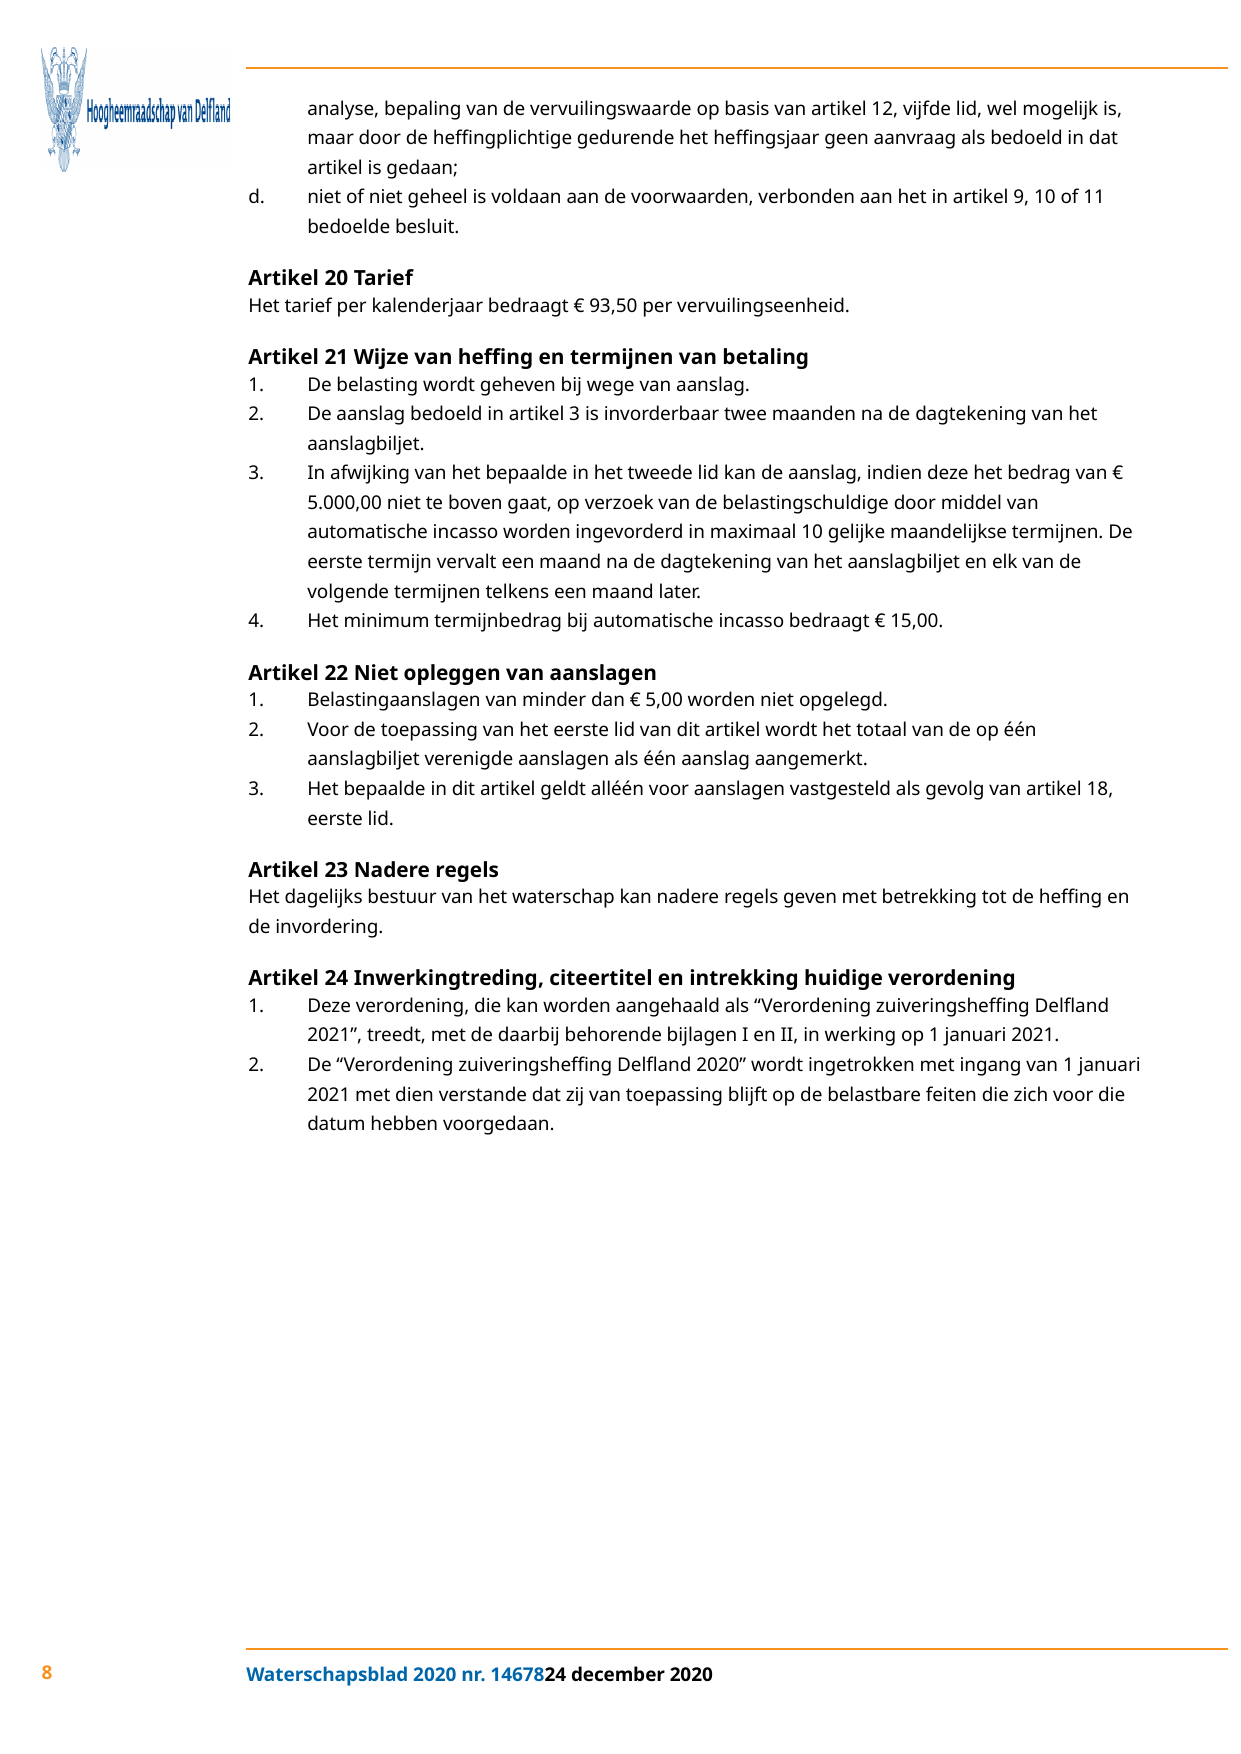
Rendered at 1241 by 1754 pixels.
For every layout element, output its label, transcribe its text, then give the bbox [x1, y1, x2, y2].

text Het dagelijks bestuur van het waterschap kan nadere regels geven met betrekking tot de heffing en de invordering. [248, 883, 1152, 939]
text Artikel 22 Niet opleggen van aanslagen [248, 658, 1152, 686]
list Deze verordening, die kan worden aangehaald als “Verordening zuiveringsheffing Delfland 2021”, treedt, met de daarbij behorende bijlagen I en II, in werking op 1 januari 2021. [248, 992, 1152, 1047]
text Artikel 23 Nadere regels [248, 855, 1152, 883]
list niet of niet geheel is voldaan aan de voorwaarden, verbonden aan het in artikel 9, 10 of 11 bedoelde besluit. [248, 183, 1152, 239]
list In afwijking van het bepaalde in het tweede lid kan de aanslag, indien deze het bedrag van € 5.000,00 niet te boven gaat, op verzoek van de belastingschuldige door middel van automatische incasso worden ingevorderd in maximaal 10 gelijke maandelijkse termijnen. De eerste termijn vervalt een maand na de dagtekening van het aanslagbiljet en elk van de volgende termijnen telkens een maand later. [248, 459, 1152, 604]
list Het minimum termijnbedrag bij automatische incasso bedraagt € 15,00. [248, 607, 1152, 633]
list De belasting wordt geheven bij wege van aanslag. [248, 371, 1152, 397]
picture [41, 47, 231, 172]
text Artikel 24 Inwerkingtreding, citeertitel en intrekking huidige verordening [248, 963, 1152, 992]
text Artikel 20 Tarief [248, 263, 1152, 292]
text Artikel 21 Wijze van heffing en termijnen van betaling [248, 342, 1152, 371]
list Voor de toepassing van het eerste lid van dit artikel wordt het totaal van de op één aanslagbiljet verenigde aanslagen als één aanslag aangemerkt. [248, 716, 1152, 771]
list analyse, bepaling van de vervuilingswaarde op basis van artikel 12, vijfde lid, wel mogelijk is, maar door de heffingplichtige gedurende het heffingsjaar geen aanvraag als bedoeld in dat artikel is gedaan; [248, 95, 1152, 180]
list Het bepaalde in dit artikel geldt alléén voor aanslagen vastgesteld als gevolg van artikel 18, eerste lid. [248, 775, 1152, 830]
text Het tarief per kalenderjaar bedraagt € 93,50 per vervuilingseenheid. [248, 292, 1152, 318]
list Belastingaanslagen van minder dan € 5,00 worden niet opgelegd. [248, 686, 1152, 712]
list De aanslag bedoeld in artikel 3 is invorderbaar twee maanden na de dagtekening van het aanslagbiljet. [248, 400, 1152, 456]
list De “Verordening zuiveringsheffing Delfland 2020” wordt ingetrokken met ingang van 1 januari 2021 met dien verstande dat zij van toepassing blijft op de belastbare feiten die zich voor die datum hebben voorgedaan. [248, 1051, 1152, 1136]
